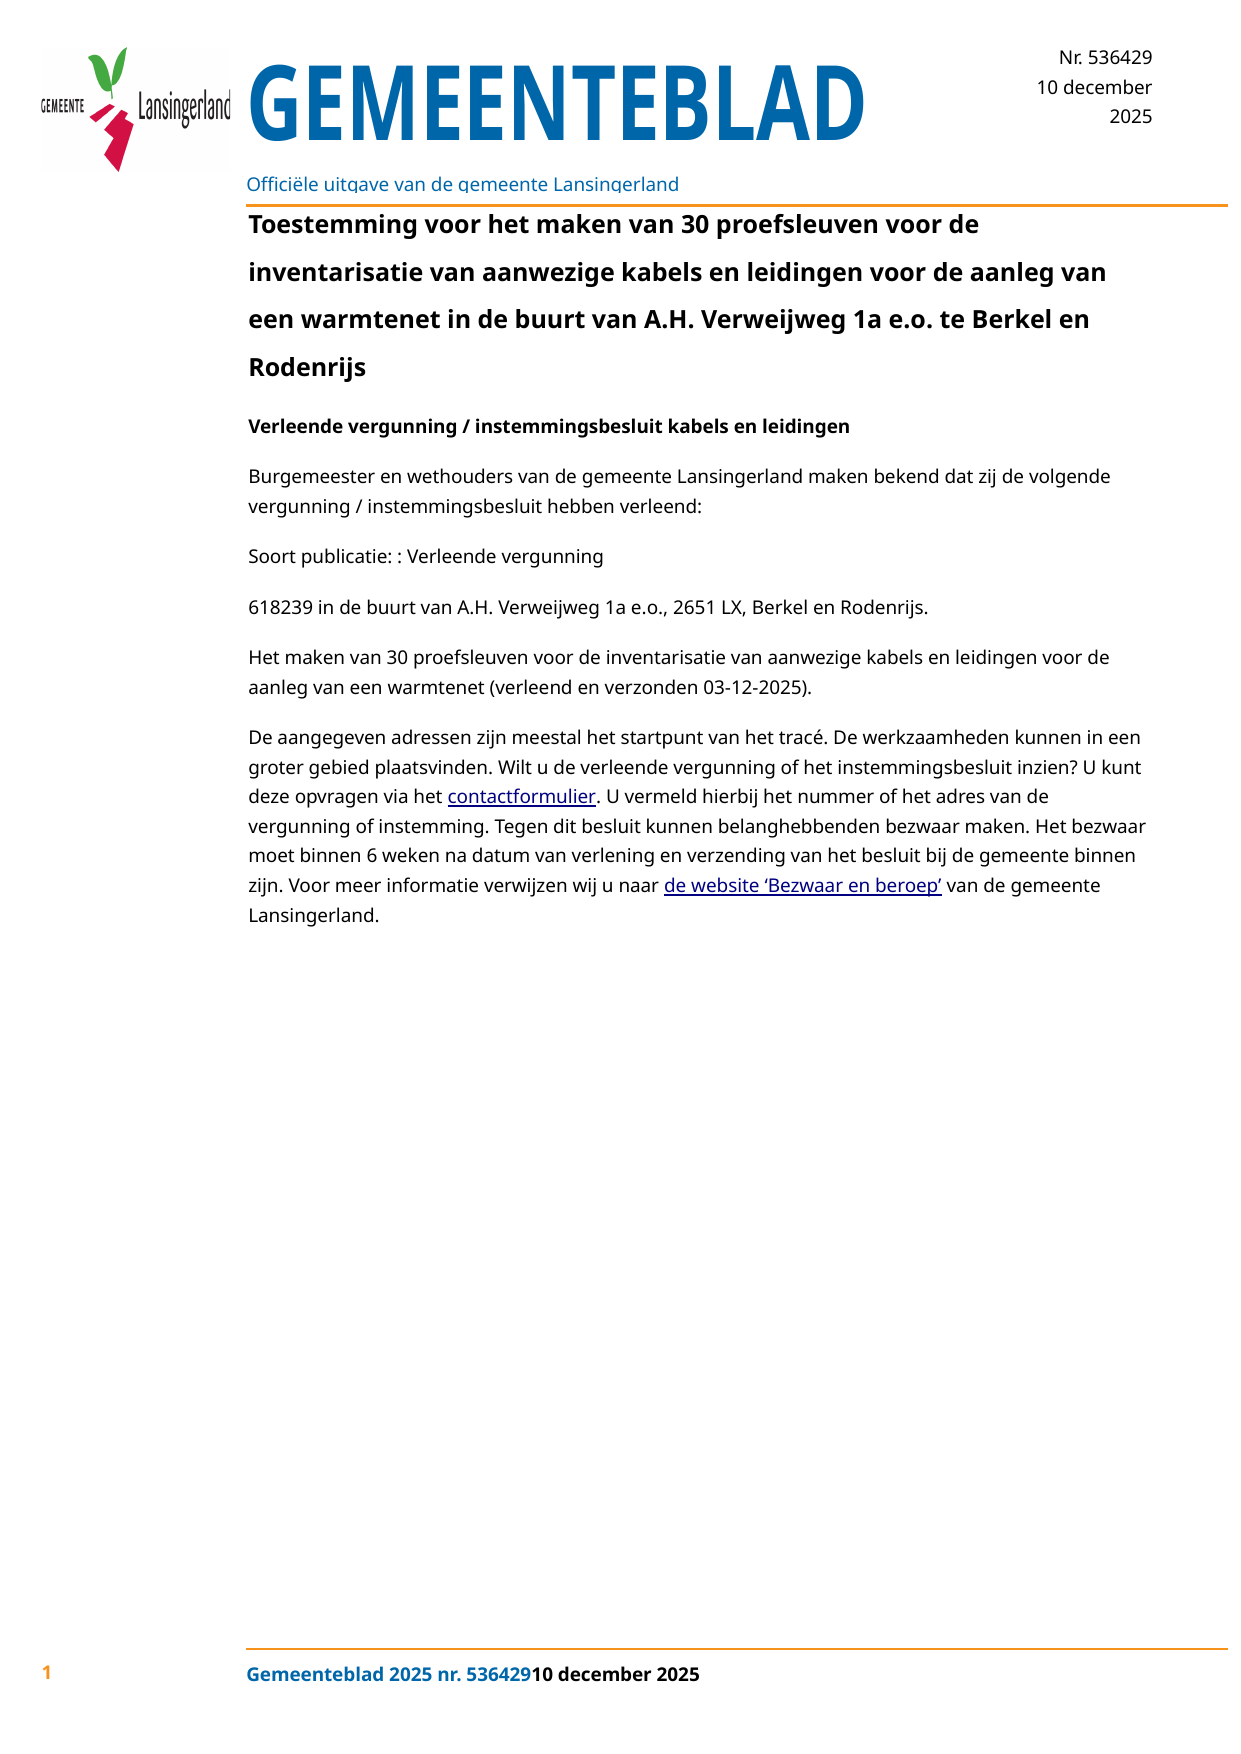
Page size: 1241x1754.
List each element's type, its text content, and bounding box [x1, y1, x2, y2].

text Toestemming voor het maken van 30 proefsleuven voor de inventarisatie van aanwezige kabels en leidingen voor de aanleg van een warmtenet in de buurt van A.H. Verweijweg 1a e.o. te Berkel en Rodenrijs [248, 207, 1152, 384]
text Burgemeester en wethouders van de gemeente Lansingerland maken bekend dat zij de volgende vergunning / instemmingsbesluit hebben verleend: [248, 463, 1152, 519]
text Soort publicatie: : Verleende vergunning [248, 543, 1152, 569]
picture [41, 47, 231, 172]
text De aangegeven adressen zijn meestal het startpunt van het tracé. De werkzaamheden kunnen in een groter gebied plaatsvinden. Wilt u de verleende vergunning of het instemmingsbesluit inzien? U kunt deze opvragen via het contactformulier. U vermeld hierbij het nummer of het adres van de vergunning of instemming. Tegen dit besluit kunnen belanghebbenden bezwaar maken. Het bezwaar moet binnen 6 weken na datum van verlening en verzending van het besluit bij de gemeente binnen zijn. Voor meer informatie verwijzen wij u naar de website ‘Bezwaar en beroep’ van de gemeente Lansingerland. [248, 724, 1152, 928]
text 618239 in de buurt van A.H. Verweijweg 1a e.o., 2651 LX, Berkel en Rodenrijs. [248, 594, 1152, 620]
text Verleende vergunning / instemmingsbesluit kabels en leidingen [248, 413, 1152, 439]
text Het maken van 30 proefsleuven voor de inventarisatie van aanwezige kabels en leidingen voor de aanleg van een warmtenet (verleend en verzonden 03-12-2025). [248, 644, 1152, 700]
